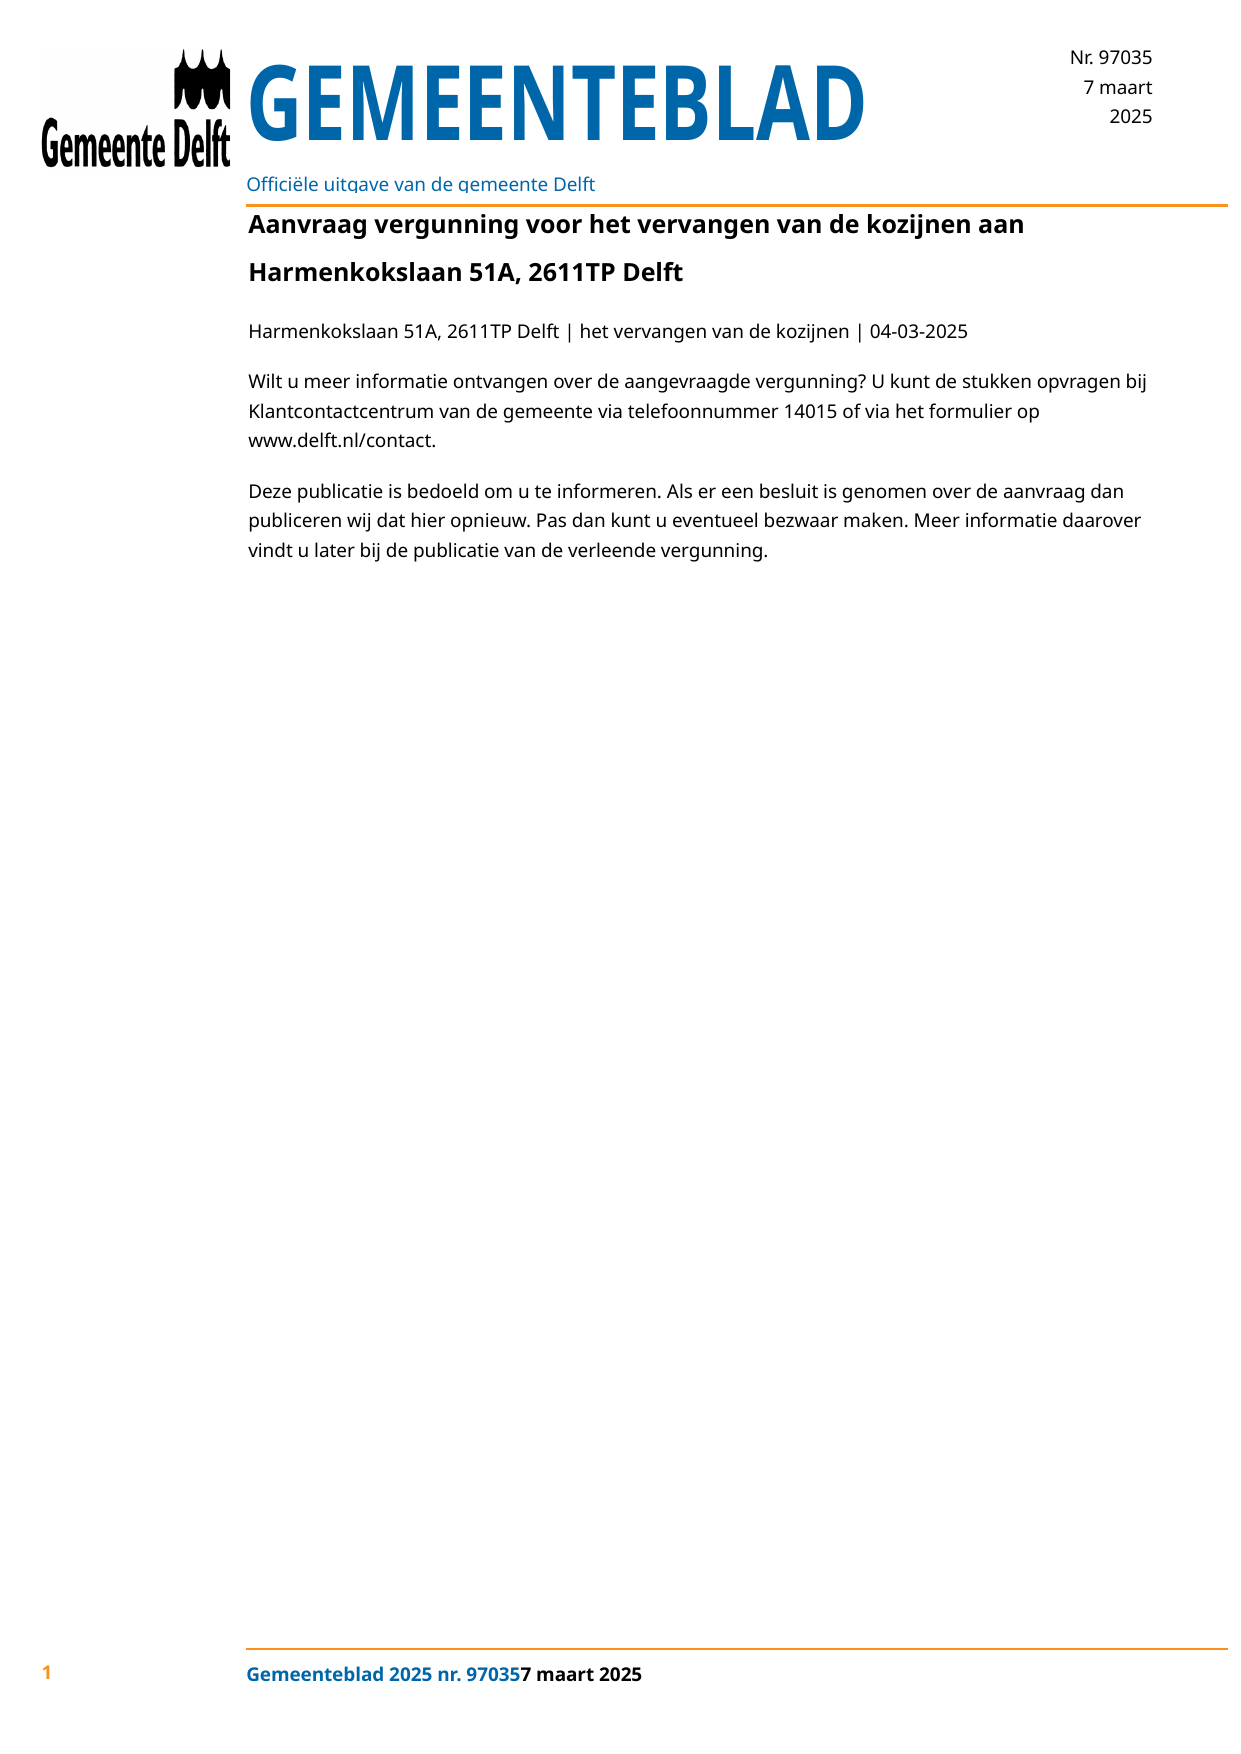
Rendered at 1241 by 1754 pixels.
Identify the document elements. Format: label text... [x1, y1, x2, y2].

text Wilt u meer informatie ontvangen over de aangevraagde vergunning? U kunt de stukken opvragen bij Klantcontactcentrum van de gemeente via telefoonnummer 14015 of via het formulier op www.delft.nl/contact. [248, 368, 1152, 453]
picture [41, 47, 231, 172]
text Deze publicatie is bedoeld om u te informeren. Als er een besluit is genomen over de aanvraag dan publiceren wij dat hier opnieuw. Pas dan kunt u eventueel bezwaar maken. Meer informatie daarover vindt u later bij de publicatie van de verleende vergunning. [248, 478, 1152, 563]
text Harmenkokslaan 51A, 2611TP Delft | het vervangen van de kozijnen | 04-03-2025 [248, 318, 1152, 344]
text Aanvraag vergunning voor het vervangen van de kozijnen aan Harmenkokslaan 51A, 2611TP Delft [248, 207, 1152, 288]
